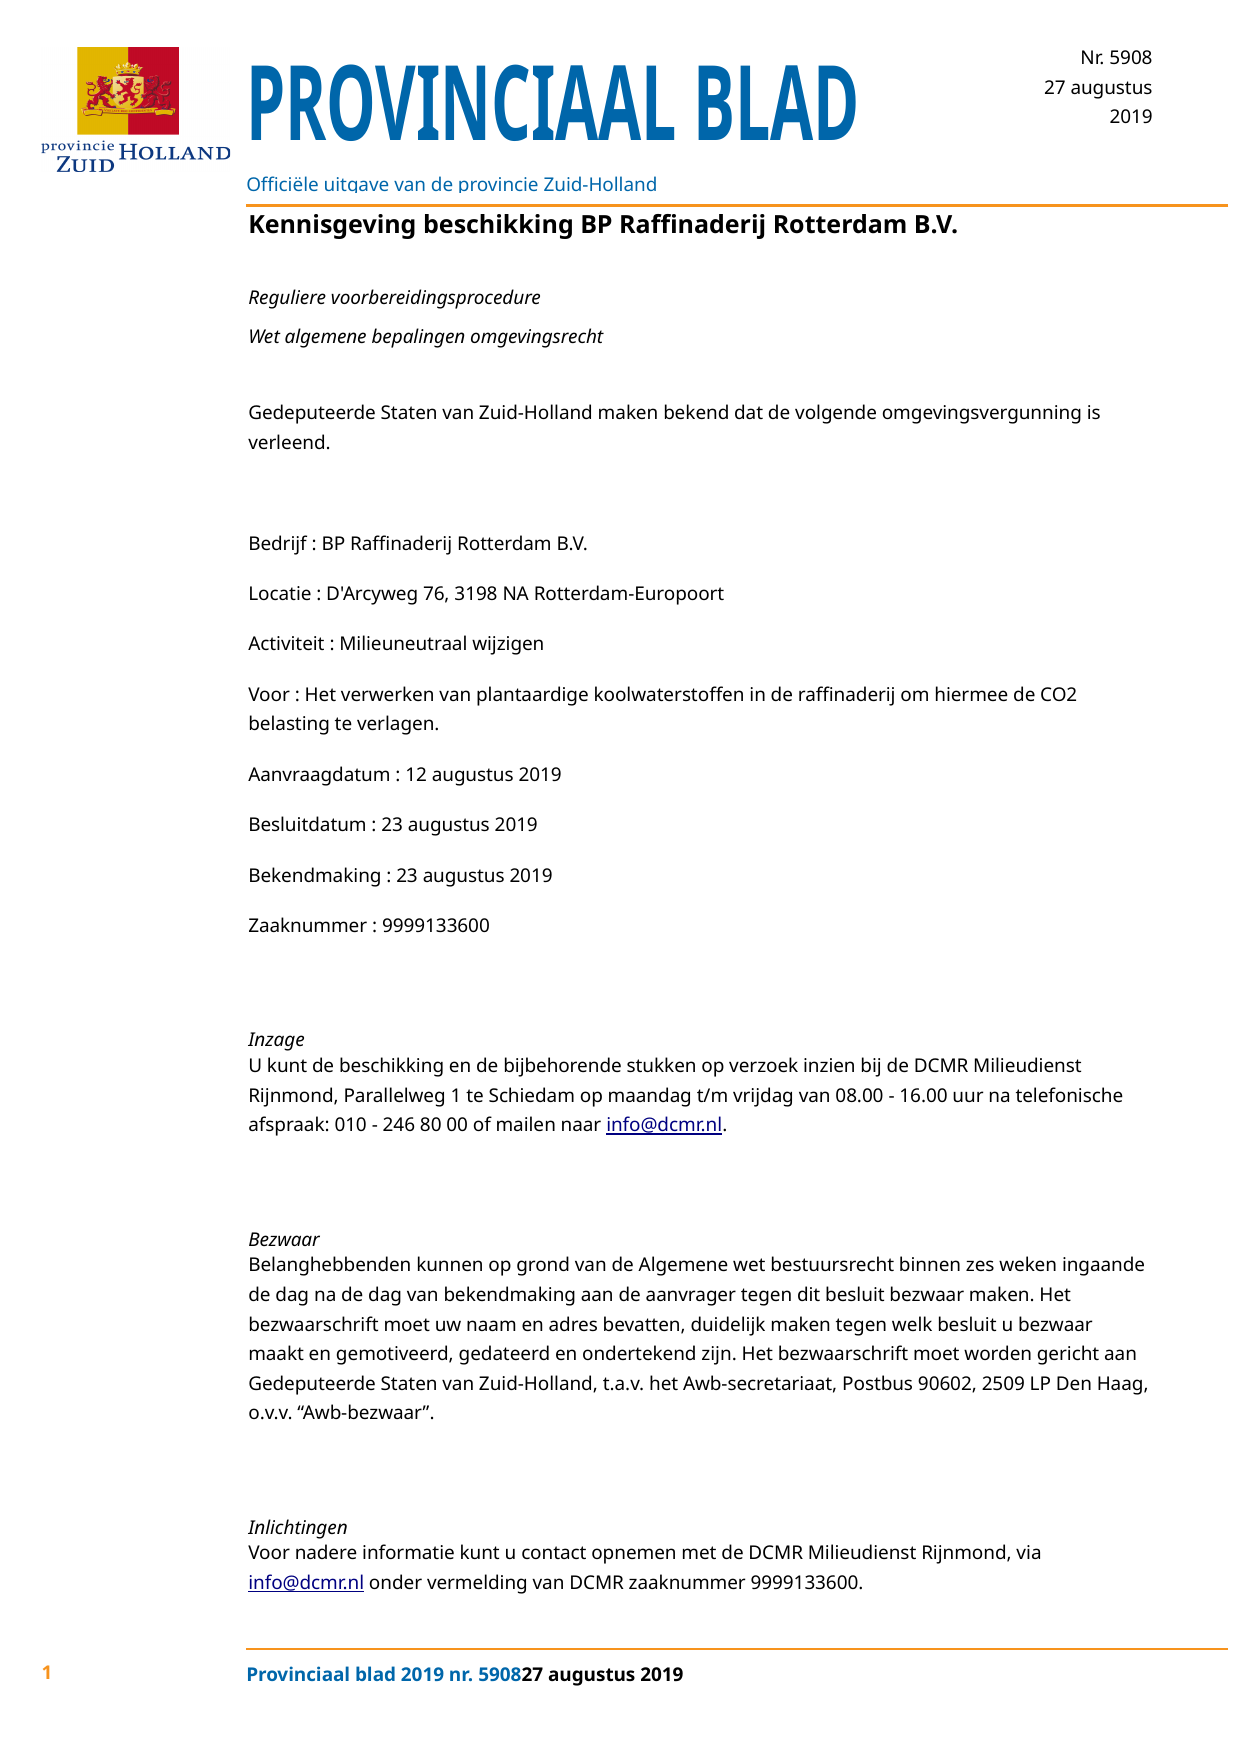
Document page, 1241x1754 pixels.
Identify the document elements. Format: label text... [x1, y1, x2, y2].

text Besluitdatum : 23 augustus 2019 [248, 811, 1152, 837]
text Zaaknummer : 9999133600 [248, 912, 1152, 938]
text Reguliere voorbereidingsprocedure [248, 284, 1152, 309]
text Bedrijf : BP Raffinaderij Rotterdam B.V. [248, 530, 1152, 555]
text Wet algemene bepalingen omgevingsrecht [248, 323, 1152, 349]
text Activiteit : Milieuneutraal wijzigen [248, 631, 1152, 656]
text Aanvraagdatum : 12 augustus 2019 [248, 761, 1152, 787]
text Gedeputeerde Staten van Zuid-Holland maken bekend dat de volgende omgevingsvergunning is verleend. [248, 399, 1152, 454]
text Inzage [248, 1027, 1152, 1052]
text Kennisgeving beschikking BP Raffinaderij Rotterdam B.V. [248, 207, 1152, 241]
text Inlichtingen [248, 1514, 1152, 1539]
text Bekendmaking : 23 augustus 2019 [248, 862, 1152, 887]
text Bezwaar [248, 1226, 1152, 1252]
text Voor nadere informatie kunt u contact opnemen met de DCMR Milieudienst Rijnmond, via info@dcmr.nl onder vermelding van DCMR zaaknummer 9999133600. [248, 1539, 1152, 1595]
text Belanghebbenden kunnen op grond van de Algemene wet bestuursrecht binnen zes weken ingaande de dag na de dag van bekendmaking aan de aanvrager tegen dit besluit bezwaar maken. Het bezwaarschrift moet uw naam en adres bevatten, duidelijk maken tegen welk besluit u bezwaar maakt en gemotiveerd, gedateerd en ondertekend zijn. Het bezwaarschrift moet worden gericht aan Gedeputeerde Staten van Zuid-Holland, t.a.v. het Awb-secretariaat, Postbus 90602, 2509 LP Den Haag, o.v.v. “Awb-bezwaar”. [248, 1252, 1152, 1425]
picture [41, 47, 231, 172]
text Locatie : D'Arcyweg 76, 3198 NA Rotterdam-Europoort [248, 580, 1152, 606]
text U kunt de beschikking en de bijbehorende stukken op verzoek inzien bij de DCMR Milieudienst Rijnmond, Parallelweg 1 te Schiedam op maandag t/m vrijdag van 08.00 - 16.00 uur na telefonische afspraak: 010 - 246 80 00 of mailen naar info@dcmr.nl. [248, 1052, 1152, 1137]
text Voor : Het verwerken van plantaardige koolwaterstoffen in de raffinaderij om hiermee de CO2 belasting te verlagen. [248, 681, 1152, 736]
